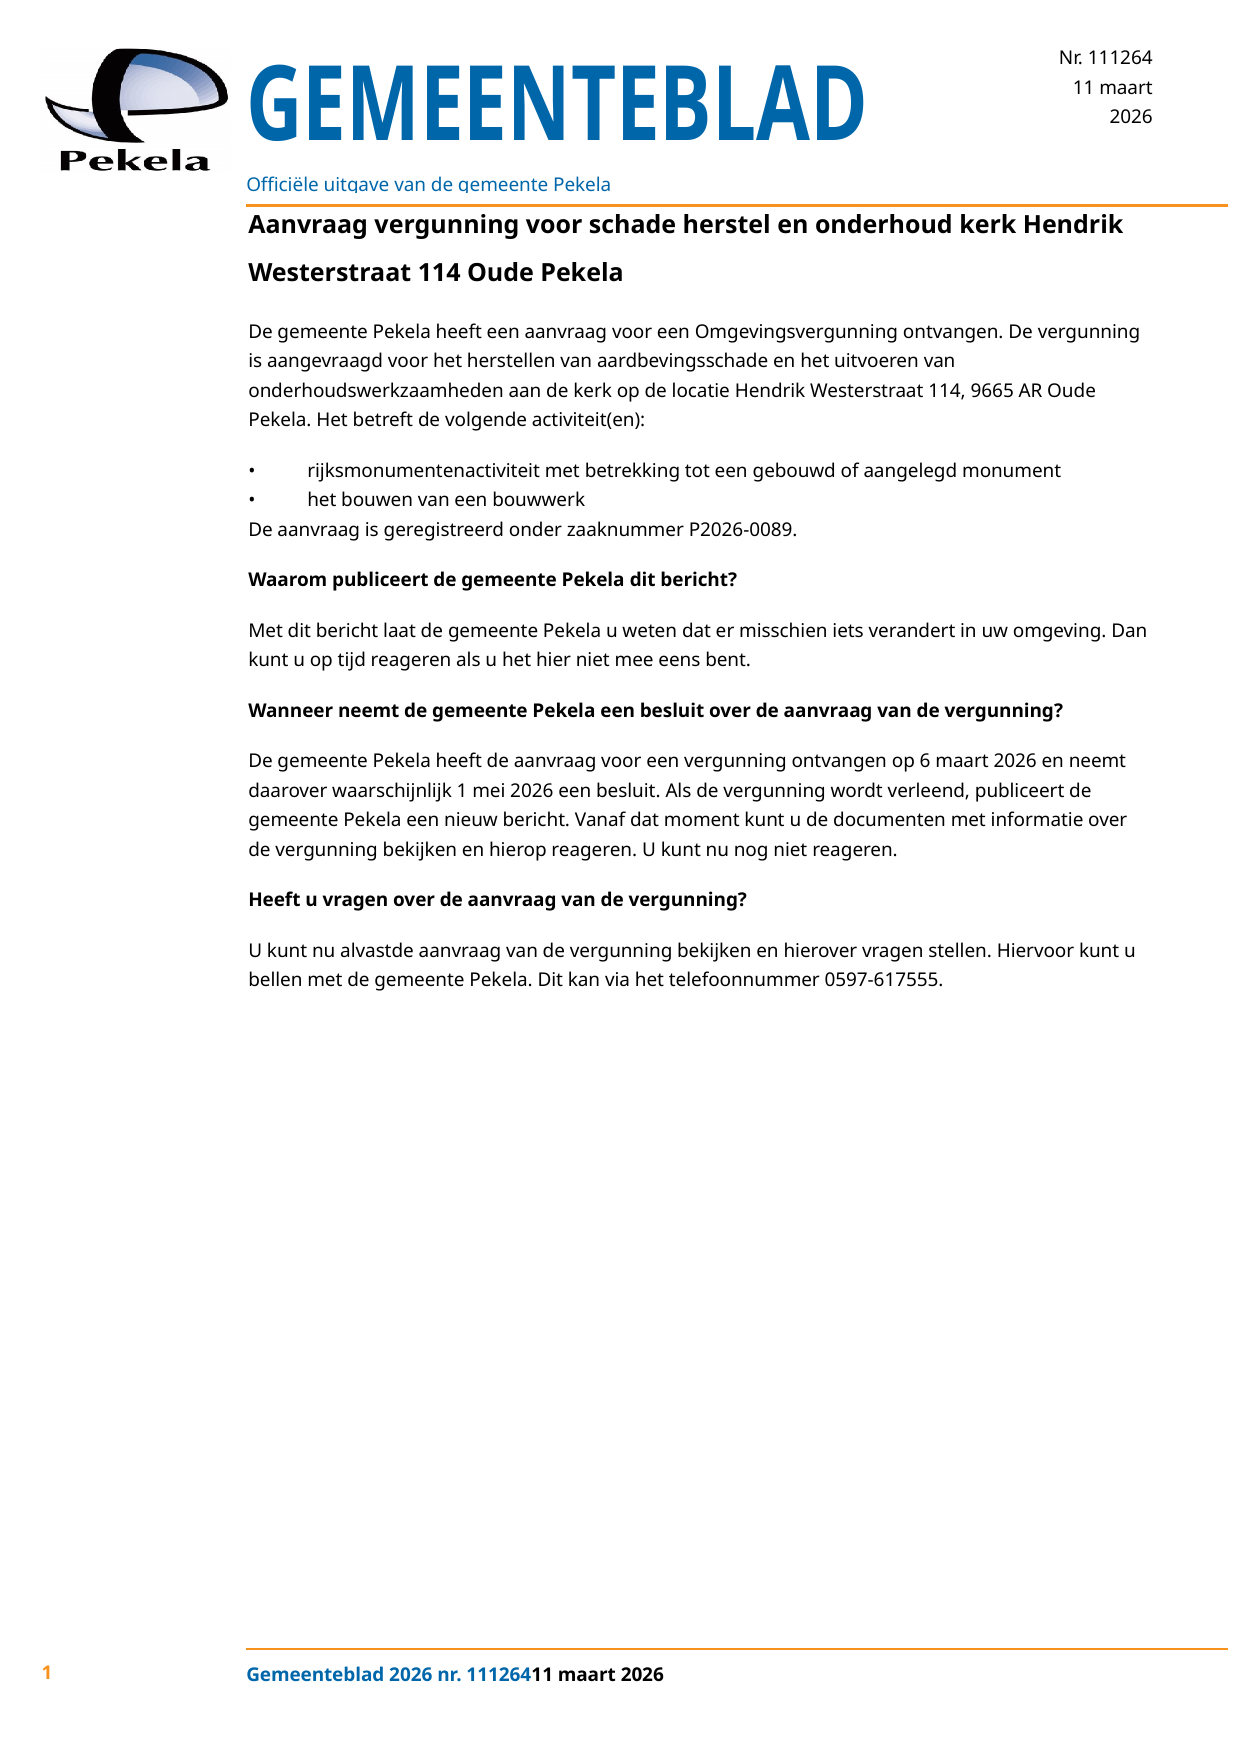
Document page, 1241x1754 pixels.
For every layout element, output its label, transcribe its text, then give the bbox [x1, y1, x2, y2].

text Heeft u vragen over de aanvraag van de vergunning? [248, 887, 1152, 912]
text U kunt nu alvastde aanvraag van de vergunning bekijken en hierover vragen stellen. Hiervoor kunt u bellen met de gemeente Pekela. Dit kan via het telefoonnummer 0597-617555. [248, 937, 1152, 992]
text Met dit bericht laat de gemeente Pekela u weten dat er misschien iets verandert in uw omgeving. Dan kunt u op tijd reageren als u het hier niet mee eens bent. [248, 617, 1152, 672]
list het bouwen van een bouwwerk [248, 487, 1152, 512]
text Wanneer neemt de gemeente Pekela een besluit over de aanvraag van de vergunning? [248, 697, 1152, 723]
text De gemeente Pekela heeft de aanvraag voor een vergunning ontvangen op 6 maart 2026 en neemt daarover waarschijnlijk 1 mei 2026 een besluit. Als de vergunning wordt verleend, publiceert de gemeente Pekela een nieuw bericht. Vanaf dat moment kunt u de documenten met informatie over de vergunning bekijken en hierop reageren. U kunt nu nog niet reageren. [248, 747, 1152, 862]
text Aanvraag vergunning voor schade herstel en onderhoud kerk Hendrik Westerstraat 114 Oude Pekela [248, 207, 1152, 288]
picture [41, 47, 231, 172]
text De aanvraag is geregistreerd onder zaaknummer P2026-0089. [248, 516, 1152, 542]
list rijksmonumentenactiviteit met betrekking tot een gebouwd of aangelegd monument [248, 457, 1152, 483]
text Waarom publiceert de gemeente Pekela dit bericht? [248, 567, 1152, 592]
text De gemeente Pekela heeft een aanvraag voor een Omgevingsvergunning ontvangen. De vergunning is aangevraagd voor het herstellen van aardbevingsschade en het uitvoeren van onderhoudswerkzaamheden aan de kerk op de locatie Hendrik Westerstraat 114, 9665 AR Oude Pekela. Het betreft de volgende activiteit(en): [248, 318, 1152, 432]
